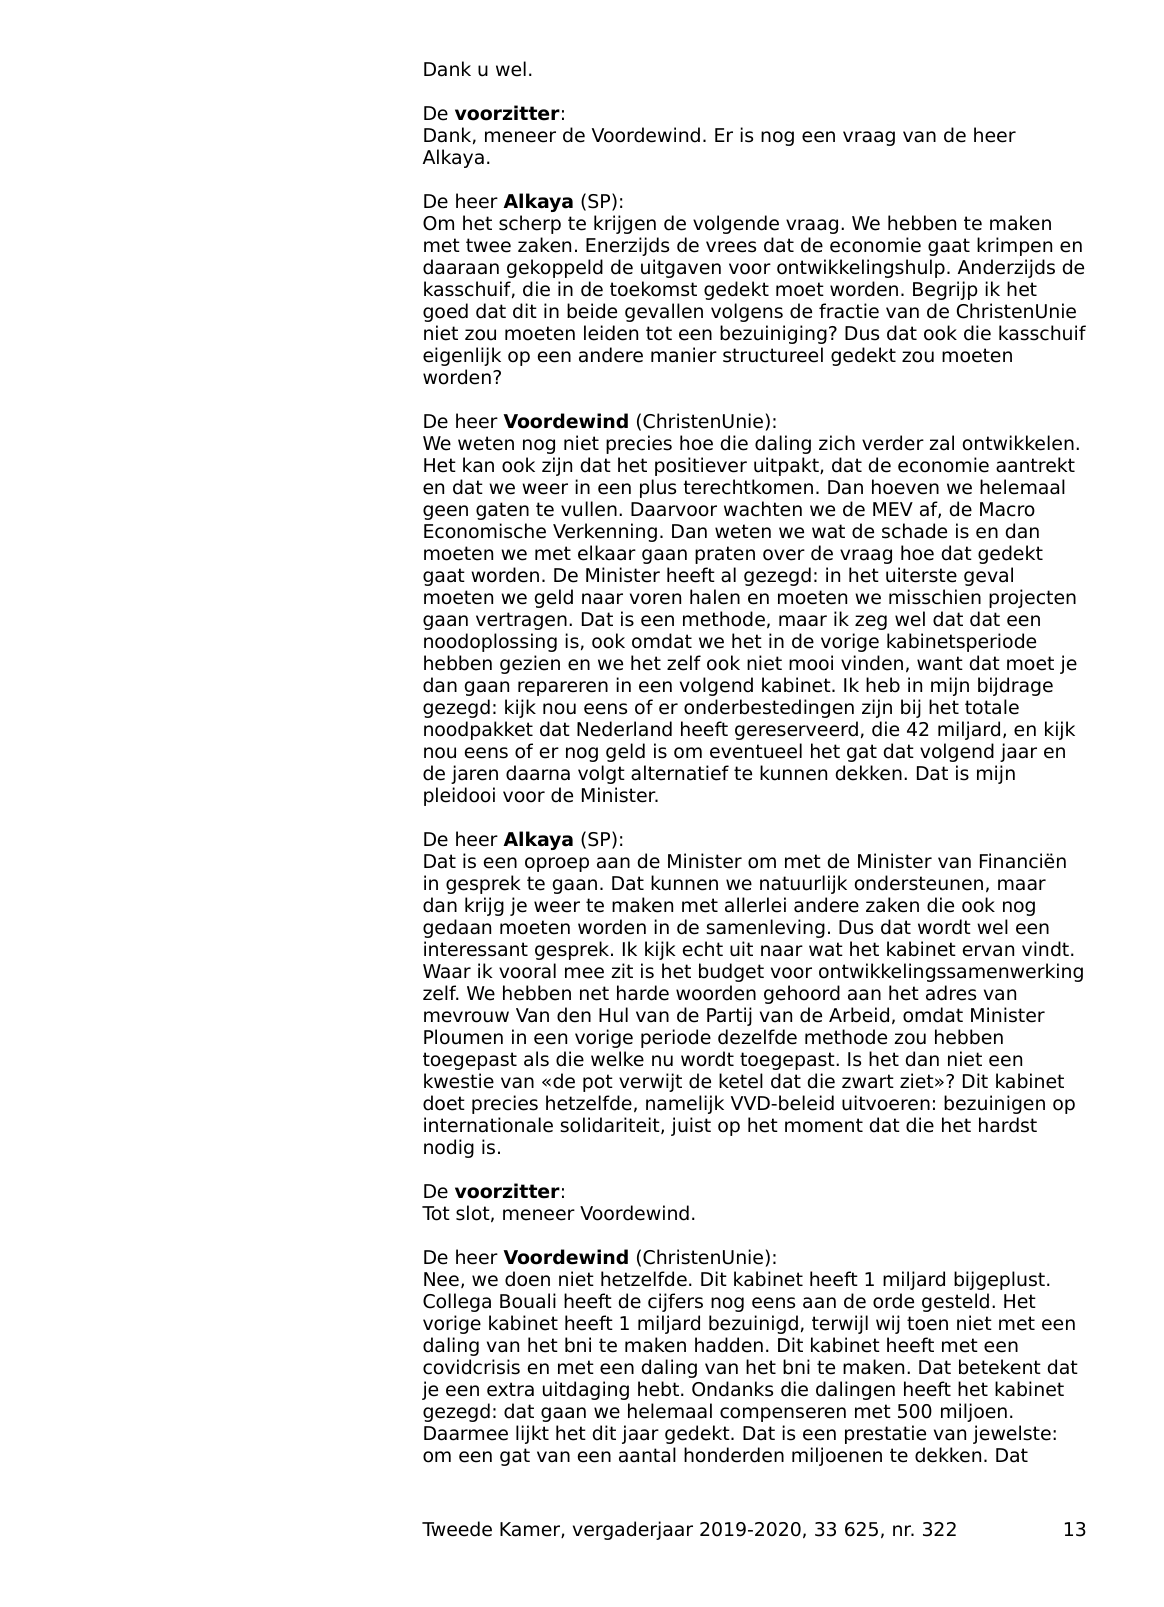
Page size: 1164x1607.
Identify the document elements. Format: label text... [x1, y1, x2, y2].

text Dank u wel. [422, 59, 1087, 81]
text Om het scherp te krijgen de volgende vraag. We hebben te maken met twee zaken. Enerzijds de vrees dat de economie gaat krimpen en daaraan gekoppeld de uitgaven voor ontwikkelingshulp. Anderzijds de kasschuif, die in de toekomst gedekt moet worden. Begrijp ik het goed dat dit in beide gevallen volgens de fractie van de ChristenUnie niet zou moeten leiden tot een bezuiniging? Dus dat ook die kasschuif eigenlijk op een andere manier structureel gedekt zou moeten worden? [422, 213, 1087, 389]
text De heer Alkaya (SP): [422, 191, 1087, 213]
text De voorzitter: [422, 1181, 1087, 1203]
text Dat is een oproep aan de Minister om met de Minister van Financiën in gesprek te gaan. Dat kunnen we natuurlijk ondersteunen, maar dan krijg je weer te maken met allerlei andere zaken die ook nog gedaan moeten worden in de samenleving. Dus dat wordt wel een interessant gesprek. Ik kijk echt uit naar wat het kabinet ervan vindt. Waar ik vooral mee zit is het budget voor ontwikkelingssamenwerking zelf. We hebben net harde woorden gehoord aan het adres van mevrouw Van den Hul van de Partij van de Arbeid, omdat Minister Ploumen in een vorige periode dezelfde methode zou hebben toegepast als die welke nu wordt toegepast. Is het dan niet een kwestie van «de pot verwijt de ketel dat die zwart ziet»? Dit kabinet doet precies hetzelfde, namelijk VVD-beleid uitvoeren: bezuinigen op internationale solidariteit, juist op het moment dat die het hardst nodig is. [422, 851, 1087, 1159]
text De voorzitter: [422, 103, 1087, 125]
text We weten nog niet precies hoe die daling zich verder zal ontwikkelen. Het kan ook zijn dat het positiever uitpakt, dat de economie aantrekt en dat we weer in een plus terechtkomen. Dan hoeven we helemaal geen gaten te vullen. Daarvoor wachten we de MEV af, de Macro Economische Verkenning. Dan weten we wat de schade is en dan moeten we met elkaar gaan praten over de vraag hoe dat gedekt gaat worden. De Minister heeft al gezegd: in het uiterste geval moeten we geld naar voren halen en moeten we misschien projecten gaan vertragen. Dat is een methode, maar ik zeg wel dat dat een noodoplossing is, ook omdat we het in de vorige kabinetsperiode hebben gezien en we het zelf ook niet mooi vinden, want dat moet je dan gaan repareren in een volgend kabinet. Ik heb in mijn bijdrage gezegd: kijk nou eens of er onderbestedingen zijn bij het totale noodpakket dat Nederland heeft gereserveerd, die 42 miljard, en kijk nou eens of er nog geld is om eventueel het gat dat volgend jaar en de jaren daarna volgt alternatief te kunnen dekken. Dat is mijn pleidooi voor de Minister. [422, 433, 1087, 807]
text De heer Voordewind (ChristenUnie): [422, 1247, 1087, 1269]
text Tot slot, meneer Voordewind. [422, 1203, 1087, 1225]
text Dank, meneer de Voordewind. Er is nog een vraag van de heer Alkaya. [422, 125, 1087, 169]
text De heer Alkaya (SP): [422, 829, 1087, 851]
text Nee, we doen niet hetzelfde. Dit kabinet heeft 1 miljard bijgeplust. Collega Bouali heeft de cijfers nog eens aan de orde gesteld. Het vorige kabinet heeft 1 miljard bezuinigd, terwijl wij toen niet met een daling van het bni te maken hadden. Dit kabinet heeft met een covidcrisis en met een daling van het bni te maken. Dat betekent dat je een extra uitdaging hebt. Ondanks die dalingen heeft het kabinet gezegd: dat gaan we helemaal compenseren met 500 miljoen. Daarmee lijkt het dit jaar gedekt. Dat is een prestatie van jewelste: om een gat van een aantal honderden miljoenen te dekken. Dat [422, 1269, 1087, 1467]
text De heer Voordewind (ChristenUnie): [422, 411, 1087, 433]
